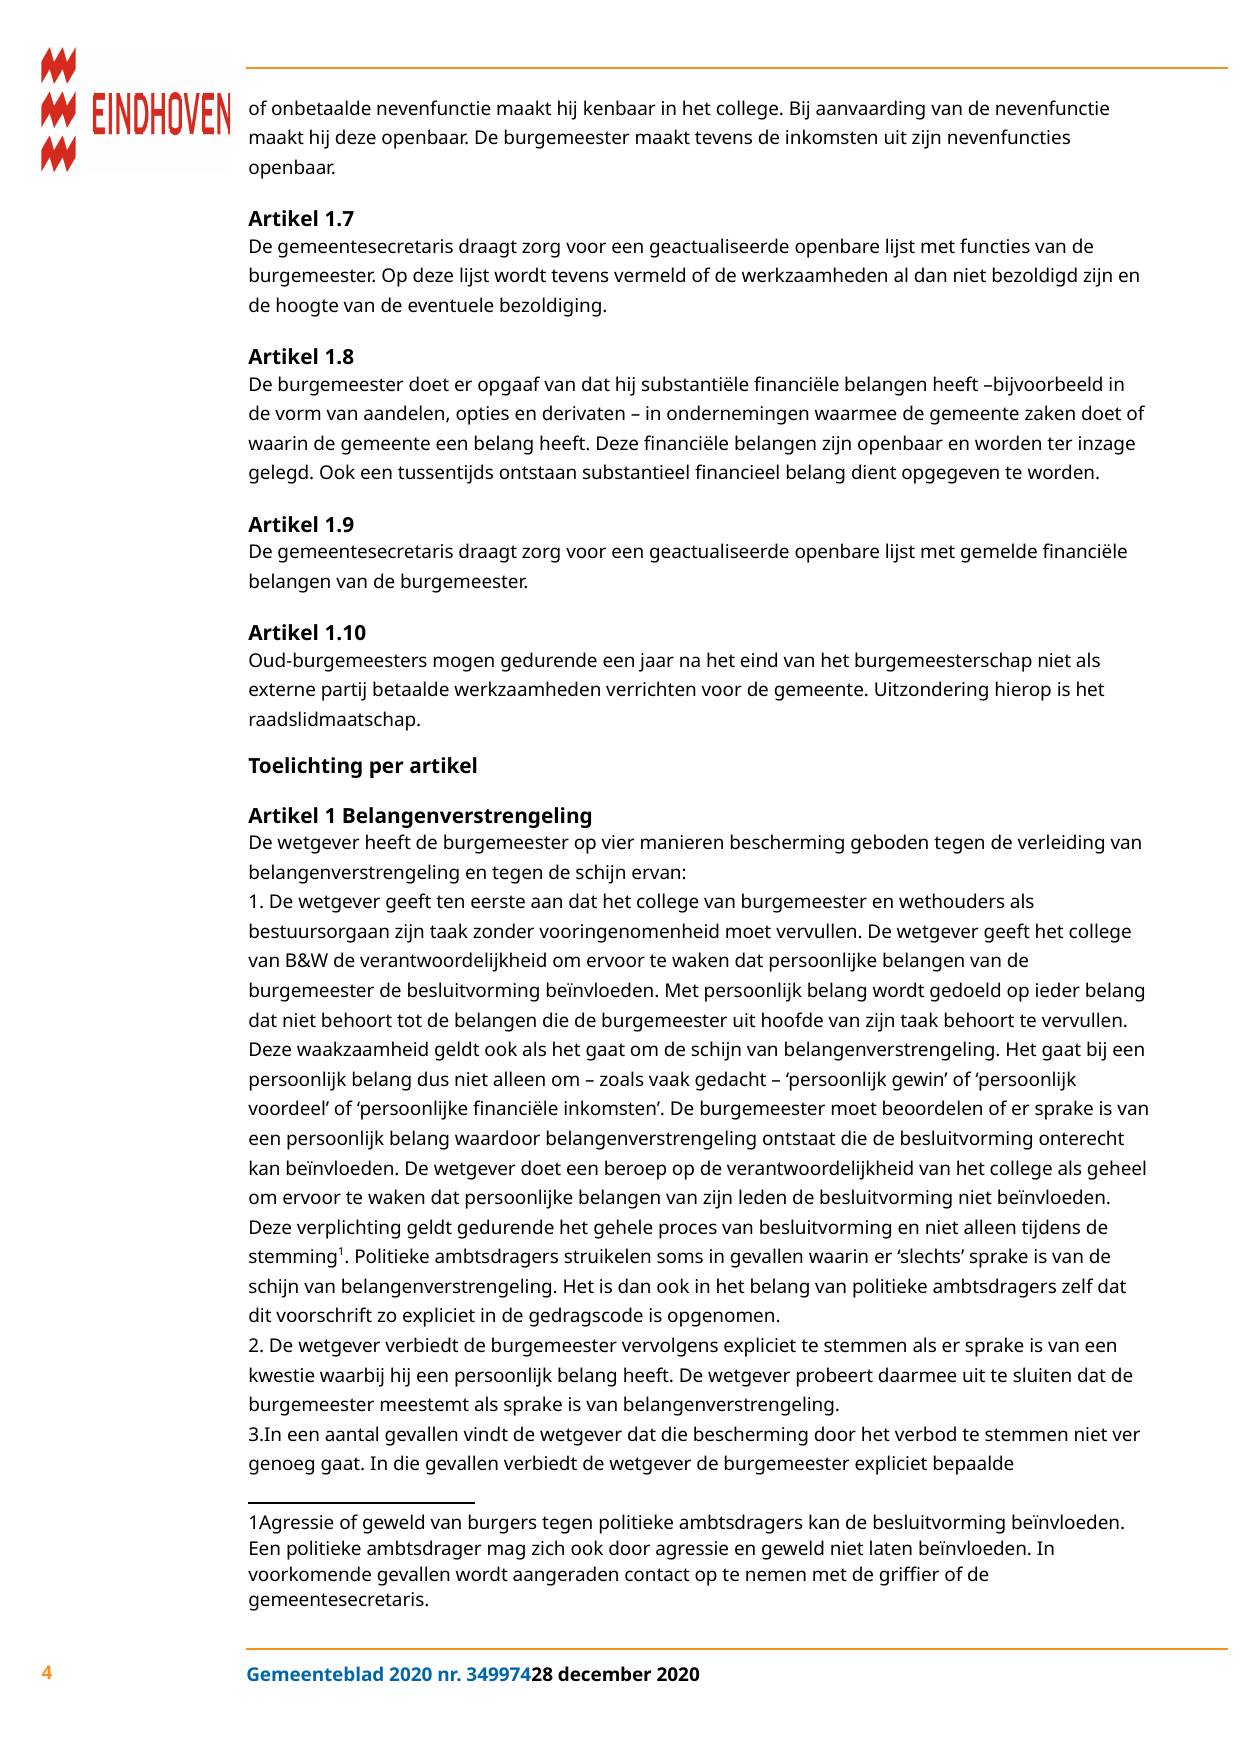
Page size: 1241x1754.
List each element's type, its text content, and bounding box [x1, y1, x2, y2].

text 2. De wetgever verbiedt de burgemeester vervolgens expliciet te stemmen als er sprake is van een kwestie waarbij hij een persoonlijk belang heeft. De wetgever probeert daarmee uit te sluiten dat de burgemeester meestemt als sprake is van belangenverstrengeling. [248, 1332, 1152, 1417]
text Agressie of geweld van burgers tegen politieke ambtsdragers kan de besluitvorming beïnvloeden. Een politieke ambtsdrager mag zich ook door agressie en geweld niet laten beïnvloeden. In voorkomende gevallen wordt aangeraden contact op te nemen met de griffier of de gemeentesecretaris. [248, 1509, 1152, 1612]
text Artikel 1.10 [248, 618, 1152, 647]
text of onbetaalde nevenfunctie maakt hij kenbaar in het college. Bij aanvaarding van de nevenfunctie maakt hij deze openbaar. De burgemeester maakt tevens de inkomsten uit zijn nevenfuncties openbaar. [248, 95, 1152, 180]
text Artikel 1.9 [248, 510, 1152, 538]
text 1. De wetgever geeft ten eerste aan dat het college van burgemeester en wethouders als bestuursorgaan zijn taak zonder vooringenomenheid moet vervullen. De wetgever geeft het college van B&W de verantwoordelijkheid om ervoor te waken dat persoonlijke belangen van de burgemeester de besluitvorming beïnvloeden. Met persoonlijk belang wordt gedoeld op ieder belang dat niet behoort tot de belangen die de burgemeester uit hoofde van zijn taak behoort te vervullen. Deze waakzaamheid geldt ook als het gaat om de schijn van belangenverstrengeling. Het gaat bij een persoonlijk belang dus niet alleen om – zoals vaak gedacht – ‘persoonlijk gewin’ of ‘persoonlijk voordeel’ of ‘persoonlijke financiële inkomsten’. De burgemeester moet beoordelen of er sprake is van een persoonlijk belang waardoor belangenverstrengeling ontstaat die de besluitvorming onterecht kan beïnvloeden. De wetgever doet een beroep op de verantwoordelijkheid van het college als geheel om ervoor te waken dat persoonlijke belangen van zijn leden de besluitvorming niet beïnvloeden. Deze verplichting geldt gedurende het gehele proces van besluitvorming en niet alleen tijdens de stemming. Politieke ambtsdragers struikelen soms in gevallen waarin er ‘slechts’ sprake is van de schijn van belangenverstrengeling. Het is dan ook in het belang van politieke ambtsdragers zelf dat dit voorschrift zo expliciet in de gedragscode is opgenomen. [248, 888, 1152, 1328]
text 3.In een aantal gevallen vindt de wetgever dat die bescherming door het verbod te stemmen niet ver genoeg gaat. In die gevallen verbiedt de wetgever de burgemeester expliciet bepaalde [248, 1421, 1152, 1476]
text De wetgever heeft de burgemeester op vier manieren bescherming geboden tegen de verleiding van belangenverstrengeling en tegen de schijn ervan: [248, 829, 1152, 885]
text De gemeentesecretaris draagt zorg voor een geactualiseerde openbare lijst met functies van de burgemeester. Op deze lijst wordt tevens vermeld of de werkzaamheden al dan niet bezoldigd zijn en de hoogte van de eventuele bezoldiging. [248, 233, 1152, 318]
text De burgemeester doet er opgaaf van dat hij substantiële financiële belangen heeft –bijvoorbeeld in de vorm van aandelen, opties en derivaten – in ondernemingen waarmee de gemeente zaken doet of waarin de gemeente een belang heeft. Deze financiële belangen zijn openbaar en worden ter inzage gelegd. Ook een tussentijds ontstaan substantieel financieel belang dient opgegeven te worden. [248, 371, 1152, 485]
text Toelichting per artikel [248, 752, 1152, 780]
text Artikel 1.7 [248, 204, 1152, 233]
picture [41, 47, 231, 172]
text Artikel 1 Belangenverstrengeling [248, 801, 1152, 829]
text Oud-burgemeesters mogen gedurende een jaar na het eind van het burgemeesterschap niet als externe partij betaalde werkzaamheden verrichten voor de gemeente. Uitzondering hierop is het raadslidmaatschap. [248, 647, 1152, 732]
text De gemeentesecretaris draagt zorg voor een geactualiseerde openbare lijst met gemelde financiële belangen van de burgemeester. [248, 538, 1152, 594]
text Artikel 1.8 [248, 342, 1152, 371]
